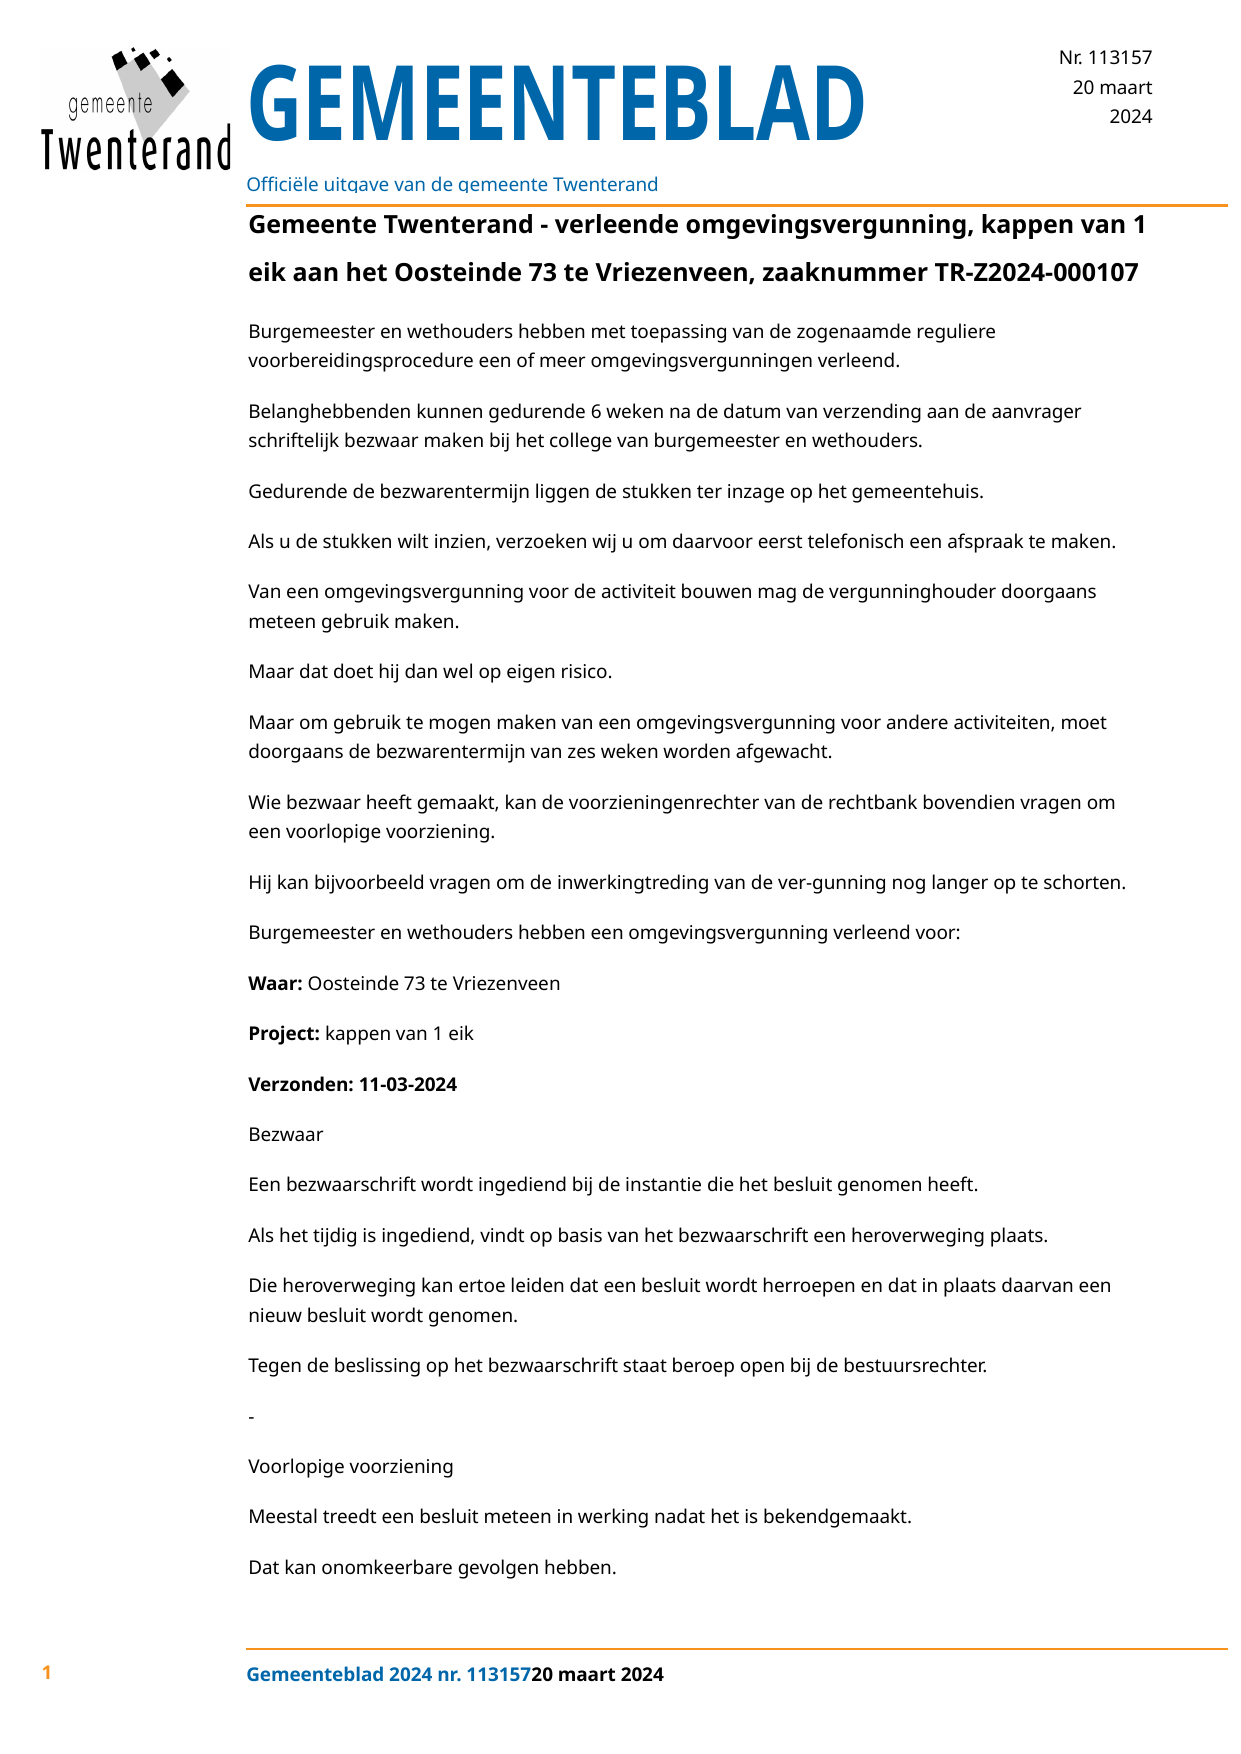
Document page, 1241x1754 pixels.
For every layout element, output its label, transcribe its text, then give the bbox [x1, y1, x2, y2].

text Als u de stukken wilt inzien, verzoeken wij u om daarvoor eerst telefonisch een afspraak te maken. [248, 528, 1152, 554]
text Meestal treedt een besluit meteen in werking nadat het is bekendgemaakt. [248, 1504, 1152, 1529]
text Maar dat doet hij dan wel op eigen risico. [248, 659, 1152, 684]
text Waar: Oosteinde 73 te Vriezenveen [248, 970, 1152, 996]
picture [41, 47, 231, 172]
text Hij kan bijvoorbeeld vragen om de inwerkingtreding van de ver-gunning nog langer op te schorten. [248, 869, 1152, 895]
text Die heroverweging kan ertoe leiden dat een besluit wordt herroepen en dat in plaats daarvan een nieuw besluit wordt genomen. [248, 1272, 1152, 1328]
text Burgemeester en wethouders hebben een omgevingsvergunning verleend voor: [248, 919, 1152, 945]
text Burgemeester en wethouders hebben met toepassing van de zogenaamde reguliere voorbereidingsprocedure een of meer omgevingsvergunningen verleend. [248, 318, 1152, 373]
text Verzonden: 11-03-2024 [248, 1071, 1152, 1097]
text - [248, 1403, 1152, 1429]
text Tegen de beslissing op het bezwaarschrift staat beroep open bij de bestuursrechter. [248, 1352, 1152, 1378]
text Een bezwaarschrift wordt ingediend bij de instantie die het besluit genomen heeft. [248, 1172, 1152, 1197]
text Gedurende de bezwarentermijn liggen de stukken ter inzage op het gemeentehuis. [248, 478, 1152, 504]
text Als het tijdig is ingediend, vindt op basis van het bezwaarschrift een heroverweging plaats. [248, 1222, 1152, 1248]
text Voorlopige voorziening [248, 1453, 1152, 1479]
text Bezwaar [248, 1121, 1152, 1147]
text Maar om gebruik te mogen maken van een omgevingsvergunning voor andere activiteiten, moet doorgaans de bezwarentermijn van zes weken worden afgewacht. [248, 709, 1152, 764]
text Wie bezwaar heeft gemaakt, kan de voorzieningenrechter van de rechtbank bovendien vragen om een voorlopige voorziening. [248, 789, 1152, 844]
text Belanghebbenden kunnen gedurende 6 weken na de datum van verzending aan de aanvrager schriftelijk bezwaar maken bij het college van burgemeester en wethouders. [248, 398, 1152, 453]
text Project: kappen van 1 eik [248, 1020, 1152, 1046]
text Dat kan onomkeerbare gevolgen hebben. [248, 1554, 1152, 1580]
text Gemeente Twenterand - verleende omgevingsvergunning, kappen van 1 eik aan het Oosteinde 73 te Vriezenveen, zaaknummer TR-Z2024-000107 [248, 207, 1152, 288]
text Van een omgevingsvergunning voor de activiteit bouwen mag de vergunninghouder doorgaans meteen gebruik maken. [248, 579, 1152, 634]
